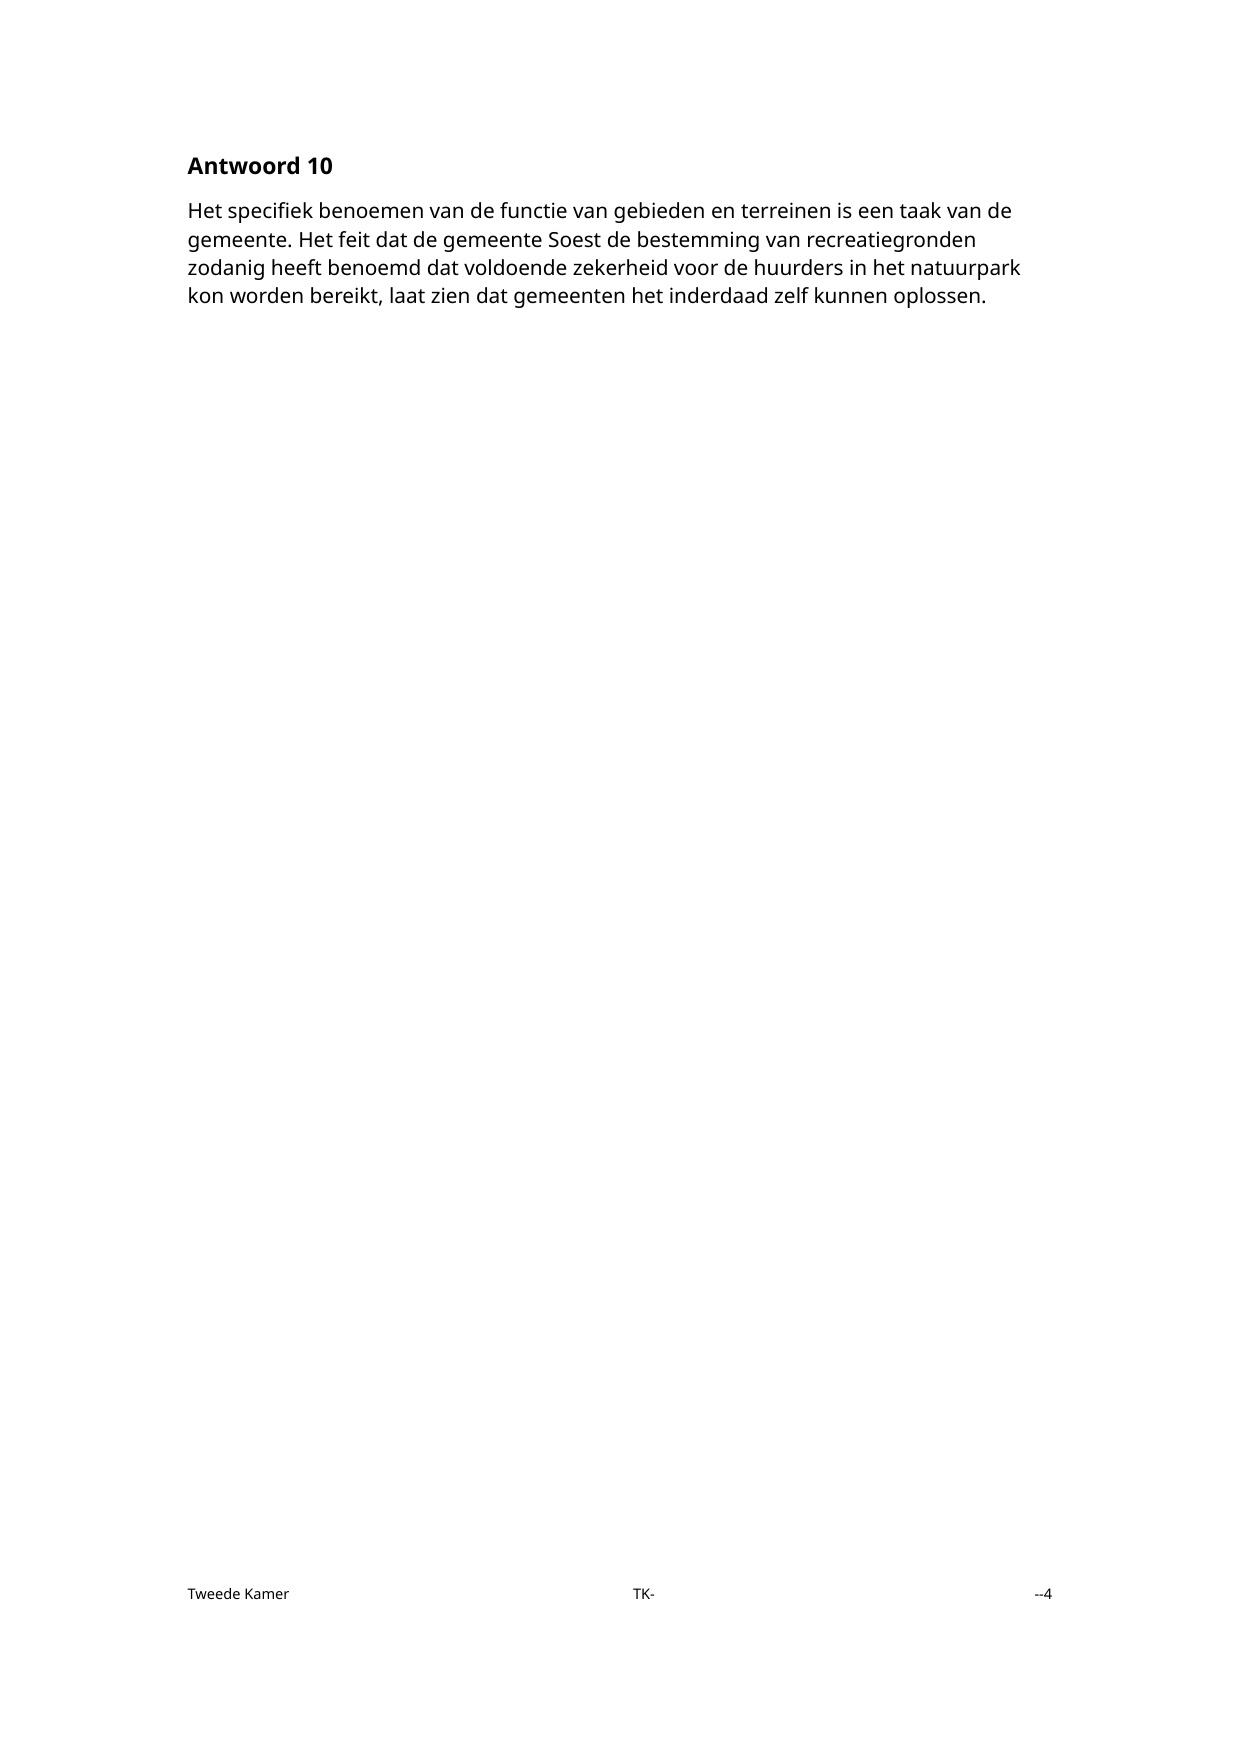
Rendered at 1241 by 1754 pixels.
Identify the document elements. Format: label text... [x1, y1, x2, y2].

subtitle Antwoord 10 [187, 150, 1053, 181]
text Het specifiek benoemen van de functie van gebieden en terreinen is een taak van de gemeente. Het feit dat de gemeente Soest de bestemming van recreatiegronden zodanig heeft benoemd dat voldoende zekerheid voor de huurders in het natuurpark kon worden bereikt, laat zien dat gemeenten het inderdaad zelf kunnen oplossen. [187, 196, 1053, 310]
